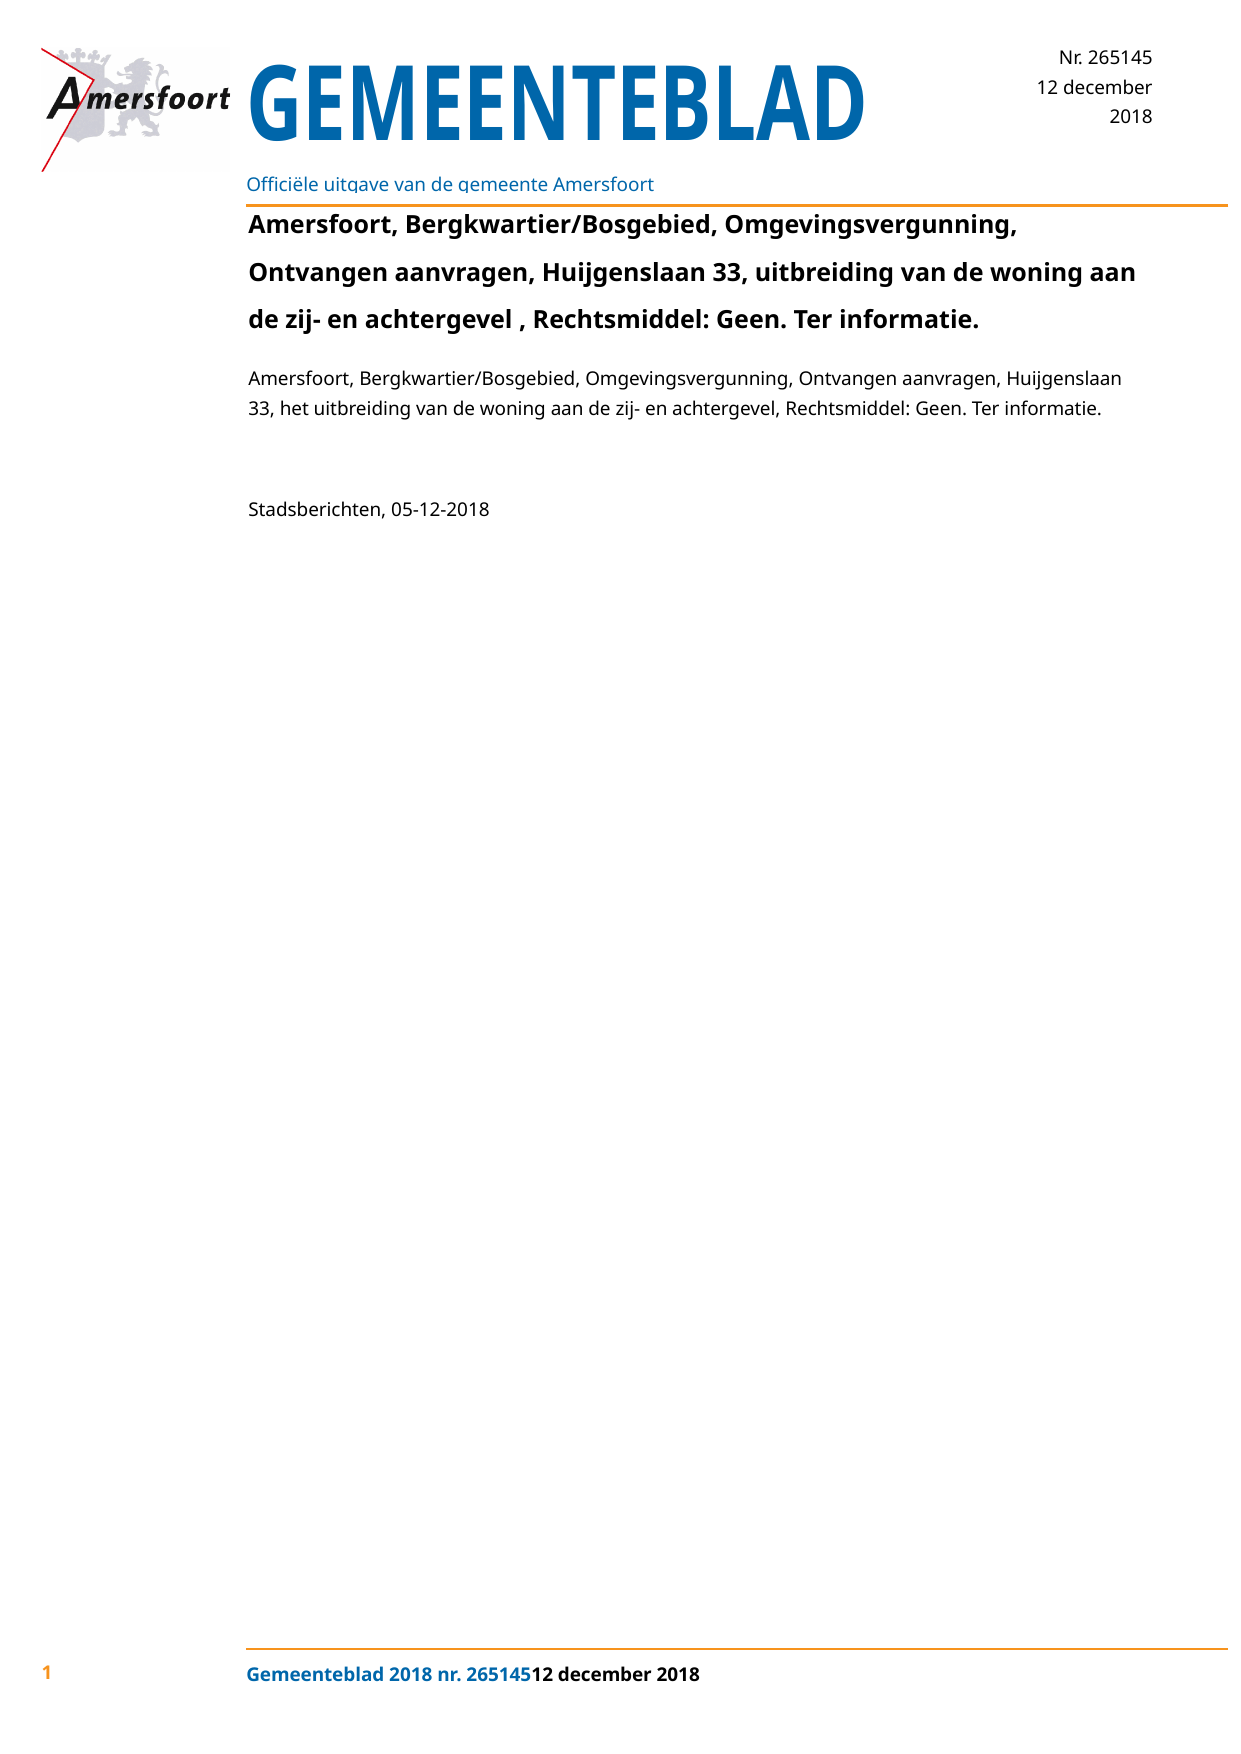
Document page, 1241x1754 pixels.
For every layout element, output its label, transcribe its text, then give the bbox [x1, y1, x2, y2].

text Amersfoort, Bergkwartier/Bosgebied, Omgevingsvergunning, Ontvangen aanvragen, Huijgenslaan 33, het uitbreiding van de woning aan de zij- en achtergevel, Rechtsmiddel: Geen. Ter informatie. [248, 366, 1152, 421]
picture [41, 47, 231, 172]
text Stadsberichten, 05-12-2018 [248, 496, 1152, 522]
text Amersfoort, Bergkwartier/Bosgebied, Omgevingsvergunning, Ontvangen aanvragen, Huijgenslaan 33, uitbreiding van de woning aan de zij- en achtergevel , Rechtsmiddel: Geen. Ter informatie. [248, 207, 1152, 336]
